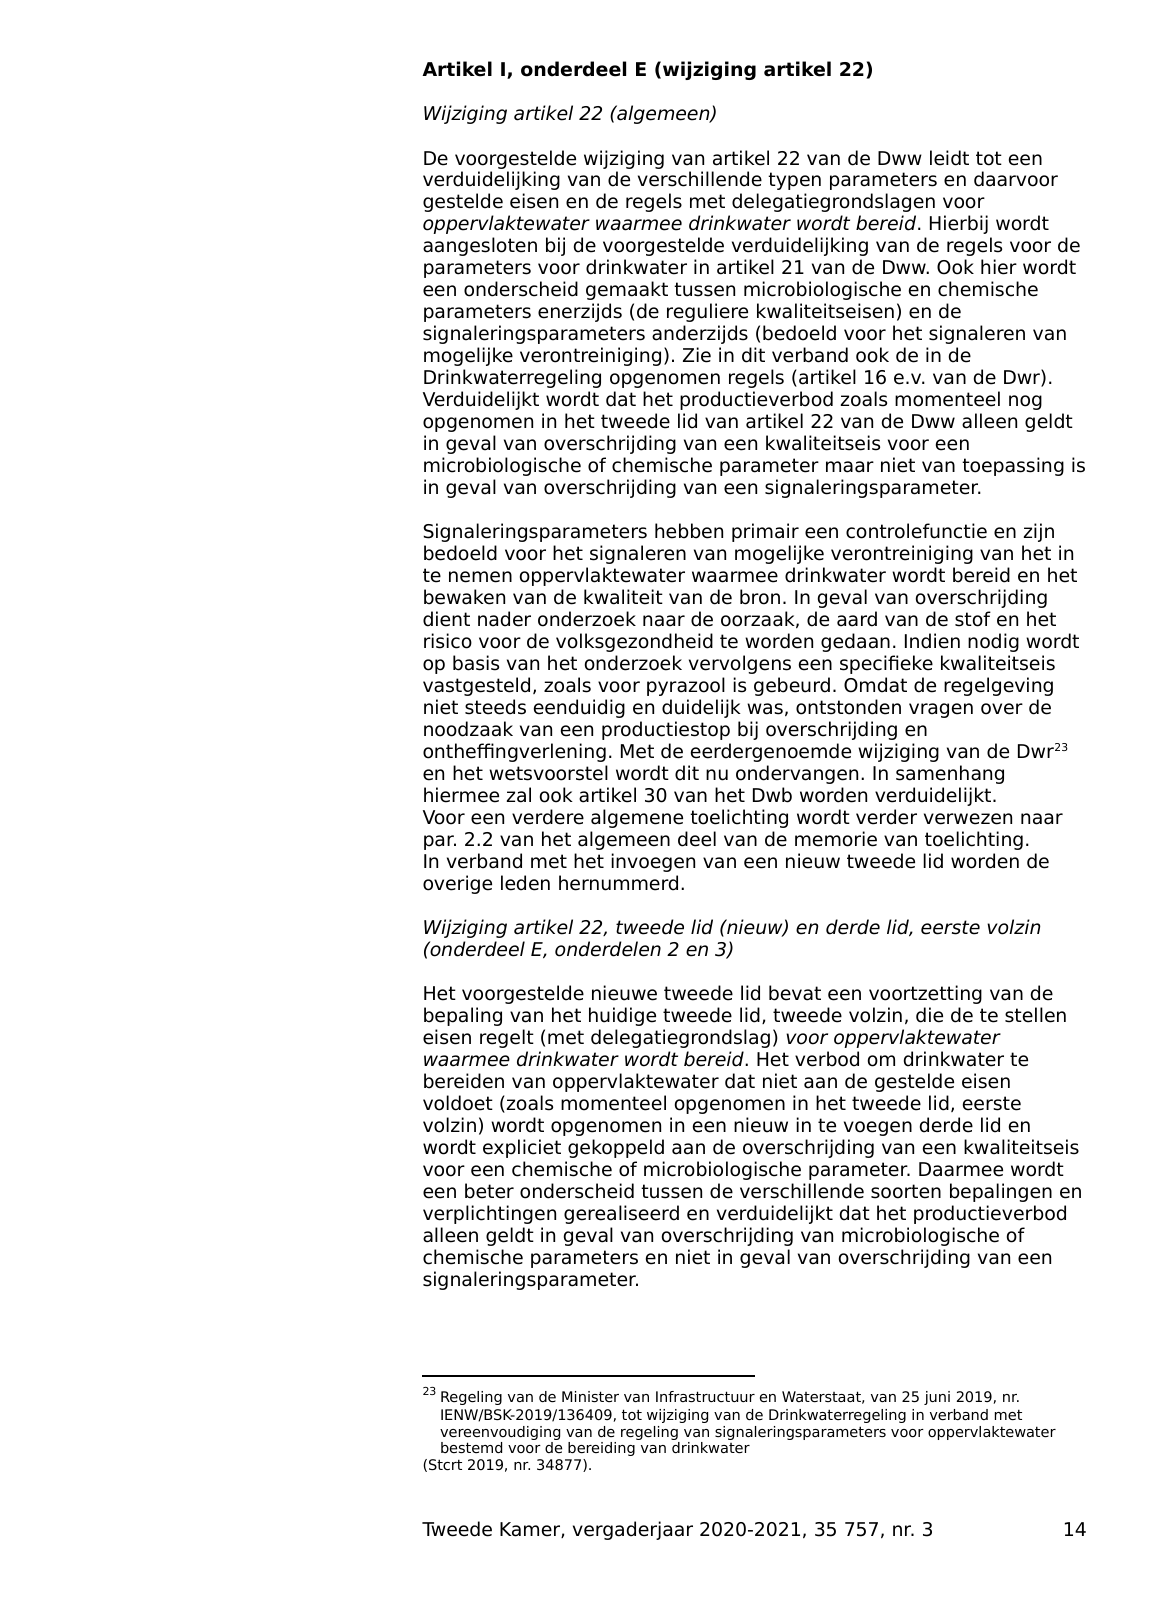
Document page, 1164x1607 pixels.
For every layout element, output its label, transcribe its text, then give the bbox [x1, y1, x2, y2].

text In verband met het invoegen van een nieuw tweede lid worden de overige leden hernummerd. [422, 851, 1087, 895]
text (Stcrt 2019, nr. 34877). [422, 1457, 1087, 1474]
subtitle Wijziging artikel 22 (algemeen) [422, 103, 1087, 125]
text Regeling van de Minister van Infrastructuur en Waterstaat, van 25 juni 2019, nr. IENW/BSK-2019/136409, tot wijziging van de Drinkwaterregeling in verband met vereenvoudiging van de regeling van signaleringsparameters voor oppervlaktewater bestemd voor de bereiding van drinkwater [422, 1385, 1087, 1457]
text De voorgestelde wijziging van artikel 22 van de Dww leidt tot een verduidelijking van de verschillende typen parameters en daarvoor gestelde eisen en de regels met delegatiegrondslagen voor oppervlaktewater waarmee drinkwater wordt bereid. Hierbij wordt aangesloten bij de voorgestelde verduidelijking van de regels voor de parameters voor drinkwater in artikel 21 van de Dww. Ook hier wordt een onderscheid gemaakt tussen microbiologische en chemische parameters enerzijds (de reguliere kwaliteitseisen) en de signaleringsparameters anderzijds (bedoeld voor het signaleren van mogelijke verontreiniging). Zie in dit verband ook de in de Drinkwaterregeling opgenomen regels (artikel 16 e.v. van de Dwr). Verduidelijkt wordt dat het productieverbod zoals momenteel nog opgenomen in het tweede lid van artikel 22 van de Dww alleen geldt in geval van overschrijding van een kwaliteitseis voor een microbiologische of chemische parameter maar niet van toepassing is in geval van overschrijding van een signaleringsparameter. [422, 147, 1087, 499]
text Het voorgestelde nieuwe tweede lid bevat een voortzetting van de bepaling van het huidige tweede lid, tweede volzin, die de te stellen eisen regelt (met delegatiegrondslag) voor oppervlaktewater waarmee drinkwater wordt bereid. Het verbod om drinkwater te bereiden van oppervlaktewater dat niet aan de gestelde eisen voldoet (zoals momenteel opgenomen in het tweede lid, eerste volzin) wordt opgenomen in een nieuw in te voegen derde lid en wordt expliciet gekoppeld aan de overschrijding van een kwaliteitseis voor een chemische of microbiologische parameter. Daarmee wordt een beter onderscheid tussen de verschillende soorten bepalingen en verplichtingen gerealiseerd en verduidelijkt dat het productieverbod alleen geldt in geval van overschrijding van microbiologische of chemische parameters en niet in geval van overschrijding van een signaleringsparameter. [422, 983, 1087, 1291]
text Voor een verdere algemene toelichting wordt verder verwezen naar par. 2.2 van het algemeen deel van de memorie van toelichting. [422, 807, 1087, 851]
subtitle Wijziging artikel 22, tweede lid (nieuw) en derde lid, eerste volzin (onderdeel E, onderdelen 2 en 3) [422, 917, 1087, 961]
text Signaleringsparameters hebben primair een controlefunctie en zijn bedoeld voor het signaleren van mogelijke verontreiniging van het in te nemen oppervlaktewater waarmee drinkwater wordt bereid en het bewaken van de kwaliteit van de bron. In geval van overschrijding dient nader onderzoek naar de oorzaak, de aard van de stof en het risico voor de volksgezondheid te worden gedaan. Indien nodig wordt op basis van het onderzoek vervolgens een specifieke kwaliteitseis vastgesteld, zoals voor pyrazool is gebeurd. Omdat de regelgeving niet steeds eenduidig en duidelijk was, ontstonden vragen over de noodzaak van een productiestop bij overschrijding en ontheffingverlening. Met de eerdergenoemde wijziging van de Dwr en het wetsvoorstel wordt dit nu ondervangen. In samenhang hiermee zal ook artikel 30 van het Dwb worden verduidelijkt. [422, 521, 1087, 807]
subtitle Artikel I, onderdeel E (wijziging artikel 22) [422, 59, 1087, 81]
